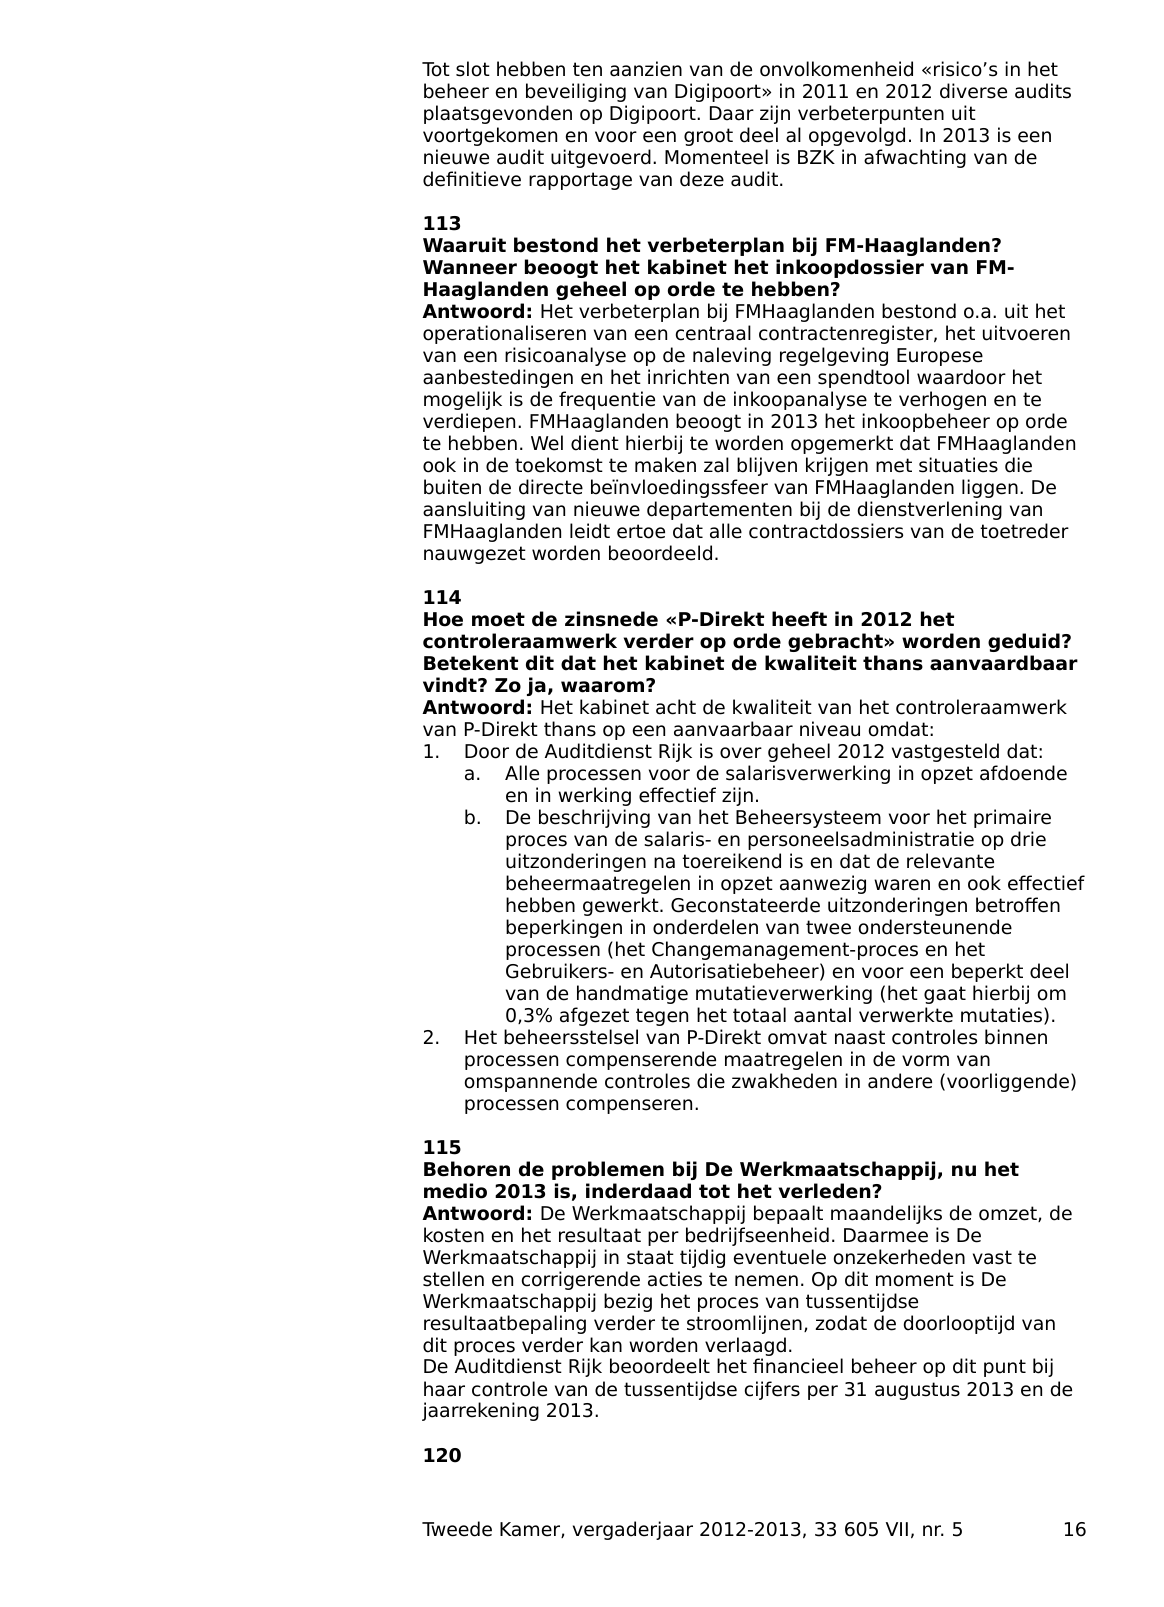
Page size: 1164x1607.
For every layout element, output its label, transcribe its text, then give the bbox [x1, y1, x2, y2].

text Behoren de problemen bij De Werkmaatschappij, nu het medio 2013 is, inderdaad tot het verleden? [422, 1159, 1087, 1203]
text Antwoord: De Werkmaatschappij bepaalt maandelijks de omzet, de kosten en het resultaat per bedrijfseenheid. Daarmee is De Werkmaatschappij in staat tijdig eventuele onzekerheden vast te stellen en corrigerende acties te nemen. Op dit moment is De Werkmaatschappij bezig het proces van tussentijdse resultaatbepaling verder te stroomlijnen, zodat de doorlooptijd van dit proces verder kan worden verlaagd. [422, 1203, 1087, 1356]
text a. Alle processen voor de salarisverwerking in opzet afdoende en in werking effectief zijn. [464, 763, 1087, 807]
text b. De beschrijving van het Beheersysteem voor het primaire proces van de salaris- en personeelsadministratie op drie uitzonderingen na toereikend is en dat de relevante beheermaatregelen in opzet aanwezig waren en ook effectief hebben gewerkt. Geconstateerde uitzonderingen betroffen beperkingen in onderdelen van twee ondersteunende processen (het Changemanagement-proces en het Gebruikers- en Autorisatiebeheer) en voor een beperkt deel van de handmatige mutatieverwerking (het gaat hierbij om 0,3% afgezet tegen het totaal aantal verwerkte mutaties). [464, 807, 1087, 1027]
text 1. Door de Auditdienst Rijk is over geheel 2012 vastgesteld dat: [422, 741, 1087, 763]
text Antwoord: Het kabinet acht de kwaliteit van het controleraamwerk van P-Direkt thans op een aanvaarbaar niveau omdat: [422, 697, 1087, 741]
text Tot slot hebben ten aanzien van de onvolkomenheid «risico’s in het beheer en beveiliging van Digipoort» in 2011 en 2012 diverse audits plaatsgevonden op Digipoort. Daar zijn verbeterpunten uit voortgekomen en voor een groot deel al opgevolgd. In 2013 is een nieuwe audit uitgevoerd. Momenteel is BZK in afwachting van de definitieve rapportage van deze audit. [422, 59, 1087, 191]
text 2. Het beheersstelsel van P-Direkt omvat naast controles binnen processen compenserende maatregelen in de vorm van omspannende controles die zwakheden in andere (voorliggende) processen compenseren. [422, 1027, 1087, 1114]
text Hoe moet de zinsnede «P-Direkt heeft in 2012 het controleraamwerk verder op orde gebracht» worden geduid? Betekent dit dat het kabinet de kwaliteit thans aanvaardbaar vindt? Zo ja, waarom? [422, 609, 1087, 697]
text 115 [422, 1137, 1087, 1159]
text 113 [422, 213, 1087, 235]
text Antwoord: Het verbeterplan bij FMHaaglanden bestond o.a. uit het operationaliseren van een centraal contractenregister, het uitvoeren van een risicoanalyse op de naleving regelgeving Europese aanbestedingen en het inrichten van een spendtool waardoor het mogelijk is de frequentie van de inkoopanalyse te verhogen en te verdiepen. FMHaaglanden beoogt in 2013 het inkoopbeheer op orde te hebben. Wel dient hierbij te worden opgemerkt dat FMHaaglanden ook in de toekomst te maken zal blijven krijgen met situaties die buiten de directe beïnvloedingssfeer van FMHaaglanden liggen. De aansluiting van nieuwe departementen bij de dienstverlening van FMHaaglanden leidt ertoe dat alle contractdossiers van de toetreder nauwgezet worden beoordeeld. [422, 301, 1087, 565]
text 114 [422, 587, 1087, 609]
text De Auditdienst Rijk beoordeelt het financieel beheer op dit punt bij haar controle van de tussentijdse cijfers per 31 augustus 2013 en de jaarrekening 2013. [422, 1356, 1087, 1422]
text 120 [422, 1444, 1087, 1467]
text Waaruit bestond het verbeterplan bij FM-Haaglanden? Wanneer beoogt het kabinet het inkoopdossier van FM-Haaglanden geheel op orde te hebben? [422, 235, 1087, 301]
